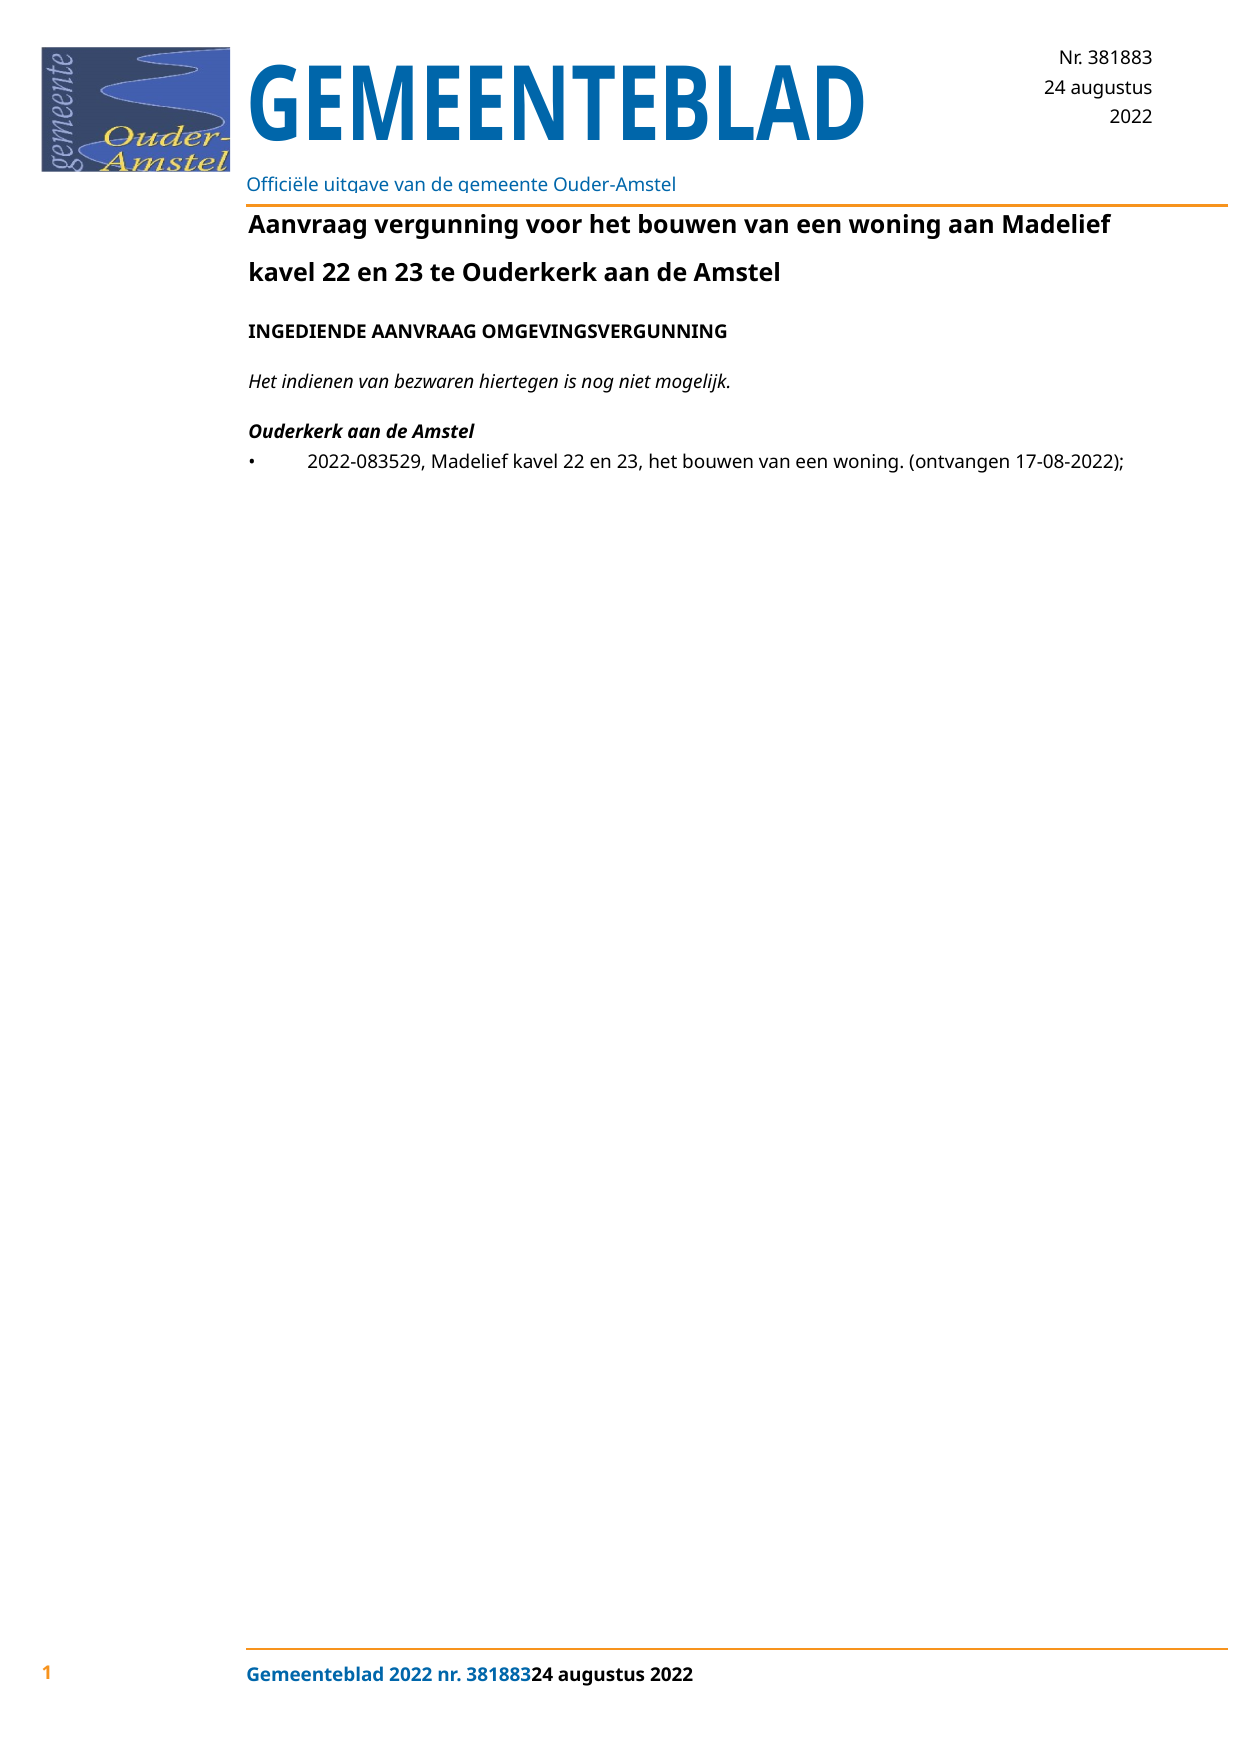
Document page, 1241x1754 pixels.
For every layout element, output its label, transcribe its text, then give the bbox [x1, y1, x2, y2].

text INGEDIENDE AANVRAAG OMGEVINGSVERGUNNING [248, 318, 1152, 344]
text Ouderkerk aan de Amstel [248, 419, 1152, 444]
text Het indienen van bezwaren hiertegen is nog niet mogelijk. [248, 368, 1152, 394]
list 2022-083529, Madelief kavel 22 en 23, het bouwen van een woning. (ontvangen 17-08-2022); [248, 448, 1152, 474]
text Aanvraag vergunning voor het bouwen van een woning aan Madelief kavel 22 en 23 te Ouderkerk aan de Amstel [248, 207, 1152, 288]
picture [41, 47, 231, 172]
